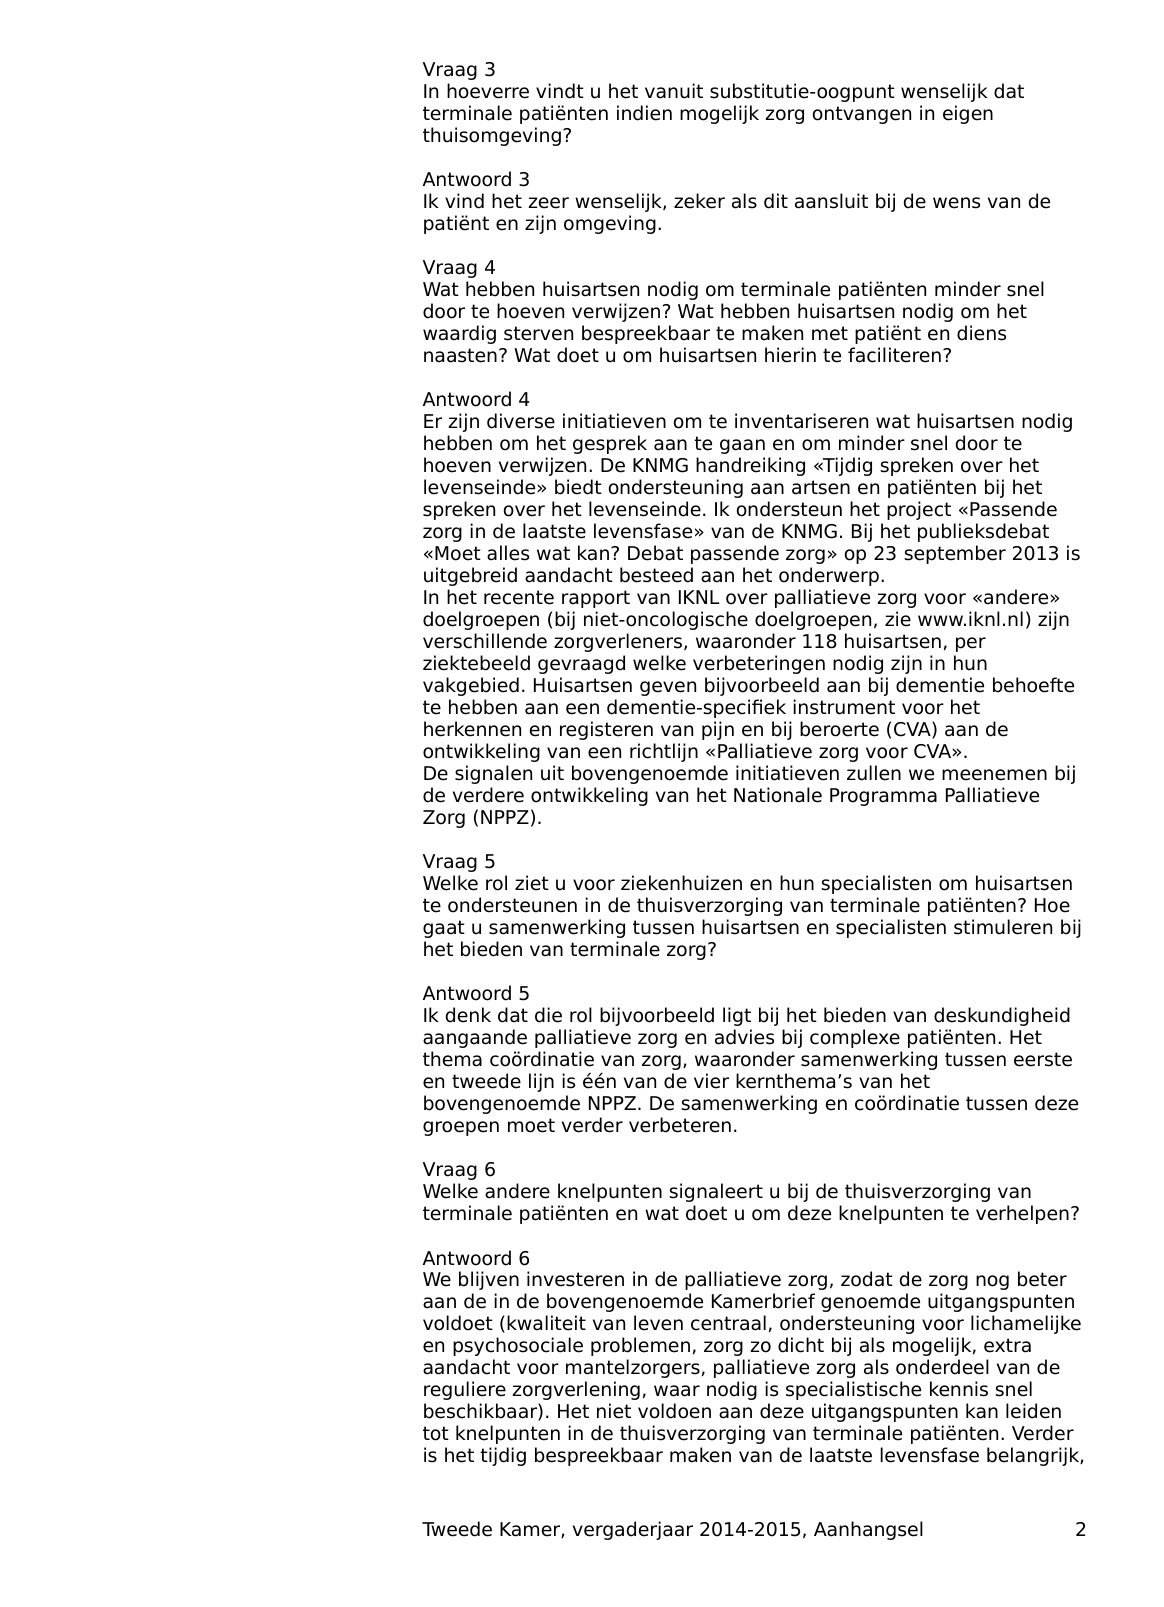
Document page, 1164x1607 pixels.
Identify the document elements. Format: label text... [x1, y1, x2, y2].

text Antwoord 5 [422, 983, 1087, 1005]
text Ik vind het zeer wenselijk, zeker als dit aansluit bij de wens van de patiënt en zijn omgeving. [422, 191, 1087, 235]
text In hoeverre vindt u het vanuit substitutie-oogpunt wenselijk dat terminale patiënten indien mogelijk zorg ontvangen in eigen thuisomgeving? [422, 81, 1087, 147]
text Vraag 6 [422, 1159, 1087, 1181]
text Vraag 3 [422, 59, 1087, 81]
text Welke rol ziet u voor ziekenhuizen en hun specialisten om huisartsen te ondersteunen in de thuisverzorging van terminale patiënten? Hoe gaat u samenwerking tussen huisartsen en specialisten stimuleren bij het bieden van terminale zorg? [422, 873, 1087, 961]
text Vraag 5 [422, 851, 1087, 873]
text We blijven investeren in de palliatieve zorg, zodat de zorg nog beter aan de in de bovengenoemde Kamerbrief genoemde uitgangspunten voldoet (kwaliteit van leven centraal, ondersteuning voor lichamelijke en psychosociale problemen, zorg zo dicht bij als mogelijk, extra aandacht voor mantelzorgers, palliatieve zorg als onderdeel van de reguliere zorgverlening, waar nodig is specialistische kennis snel beschikbaar). Het niet voldoen aan deze uitgangspunten kan leiden tot knelpunten in de thuisverzorging van terminale patiënten. Verder is het tijdig bespreekbaar maken van de laatste levensfase belangrijk, [422, 1269, 1087, 1467]
text De signalen uit bovengenoemde initiatieven zullen we meenemen bij de verdere ontwikkeling van het Nationale Programma Palliatieve Zorg (NPPZ). [422, 763, 1087, 829]
text Antwoord 6 [422, 1247, 1087, 1269]
text In het recente rapport van IKNL over palliatieve zorg voor «andere» doelgroepen (bij niet-oncologische doelgroepen, zie www.iknl.nl) zijn verschillende zorgverleners, waaronder 118 huisartsen, per ziektebeeld gevraagd welke verbeteringen nodig zijn in hun vakgebied. Huisartsen geven bijvoorbeeld aan bij dementie behoefte te hebben aan een dementie-specifiek instrument voor het herkennen en registeren van pijn en bij beroerte (CVA) aan de ontwikkeling van een richtlijn «Palliatieve zorg voor CVA». [422, 587, 1087, 763]
text Vraag 4 [422, 257, 1087, 279]
text Antwoord 4 [422, 389, 1087, 411]
text Er zijn diverse initiatieven om te inventariseren wat huisartsen nodig hebben om het gesprek aan te gaan en om minder snel door te hoeven verwijzen. De KNMG handreiking «Tijdig spreken over het levenseinde» biedt ondersteuning aan artsen en patiënten bij het spreken over het levenseinde. Ik ondersteun het project «Passende zorg in de laatste levensfase» van de KNMG. Bij het publieksdebat «Moet alles wat kan? Debat passende zorg» op 23 september 2013 is uitgebreid aandacht besteed aan het onderwerp. [422, 411, 1087, 587]
text Wat hebben huisartsen nodig om terminale patiënten minder snel door te hoeven verwijzen? Wat hebben huisartsen nodig om het waardig sterven bespreekbaar te maken met patiënt en diens naasten? Wat doet u om huisartsen hierin te faciliteren? [422, 279, 1087, 367]
text Welke andere knelpunten signaleert u bij de thuisverzorging van terminale patiënten en wat doet u om deze knelpunten te verhelpen? [422, 1181, 1087, 1225]
text Ik denk dat die rol bijvoorbeeld ligt bij het bieden van deskundigheid aangaande palliatieve zorg en advies bij complexe patiënten. Het thema coördinatie van zorg, waaronder samenwerking tussen eerste en tweede lijn is één van de vier kernthema’s van het bovengenoemde NPPZ. De samenwerking en coördinatie tussen deze groepen moet verder verbeteren. [422, 1005, 1087, 1137]
text Antwoord 3 [422, 169, 1087, 191]
